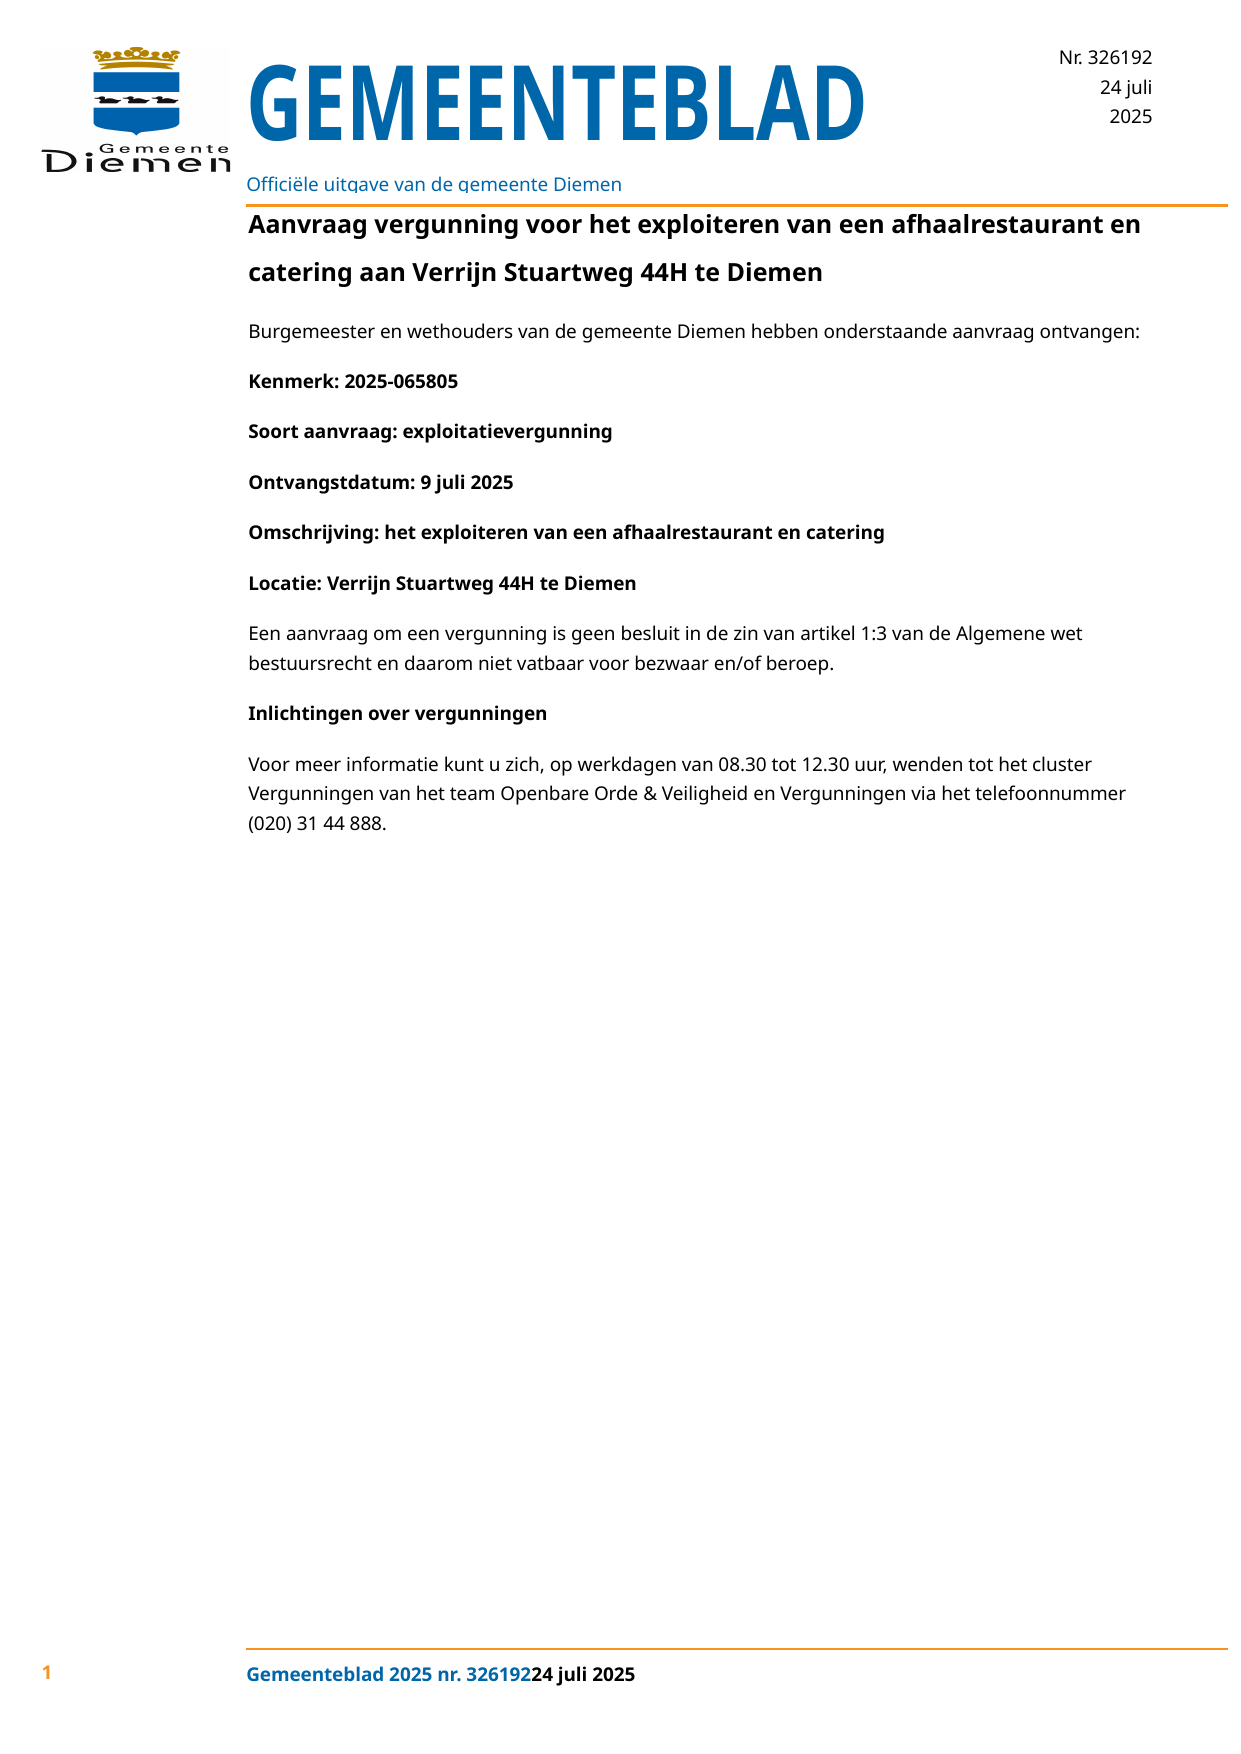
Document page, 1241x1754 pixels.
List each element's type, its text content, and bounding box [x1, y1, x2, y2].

text Ontvangstdatum: 9 juli 2025 [248, 469, 1152, 495]
text Locatie: Verrijn Stuartweg 44H te Diemen [248, 570, 1152, 596]
text Aanvraag vergunning voor het exploiteren van een afhaalrestaurant en catering aan Verrijn Stuartweg 44H te Diemen [248, 207, 1152, 288]
text Burgemeester en wethouders van de gemeente Diemen hebben onderstaande aanvraag ontvangen: [248, 318, 1152, 344]
text Soort aanvraag: exploitatievergunning [248, 419, 1152, 444]
text Inlichtingen over vergunningen [248, 700, 1152, 726]
text Voor meer informatie kunt u zich, op werkdagen van 08.30 tot 12.30 uur, wenden tot het cluster Vergunningen van het team Openbare Orde & Veiligheid en Vergunningen via het telefoonnummer (020) 31 44 888. [248, 751, 1152, 836]
text Een aanvraag om een vergunning is geen besluit in de zin van artikel 1:3 van de Algemene wet bestuursrecht en daarom niet vatbaar voor bezwaar en/of beroep. [248, 620, 1152, 676]
text Omschrijving: het exploiteren van een afhaalrestaurant en catering [248, 519, 1152, 545]
text Kenmerk: 2025-065805 [248, 368, 1152, 394]
picture [41, 47, 231, 172]
